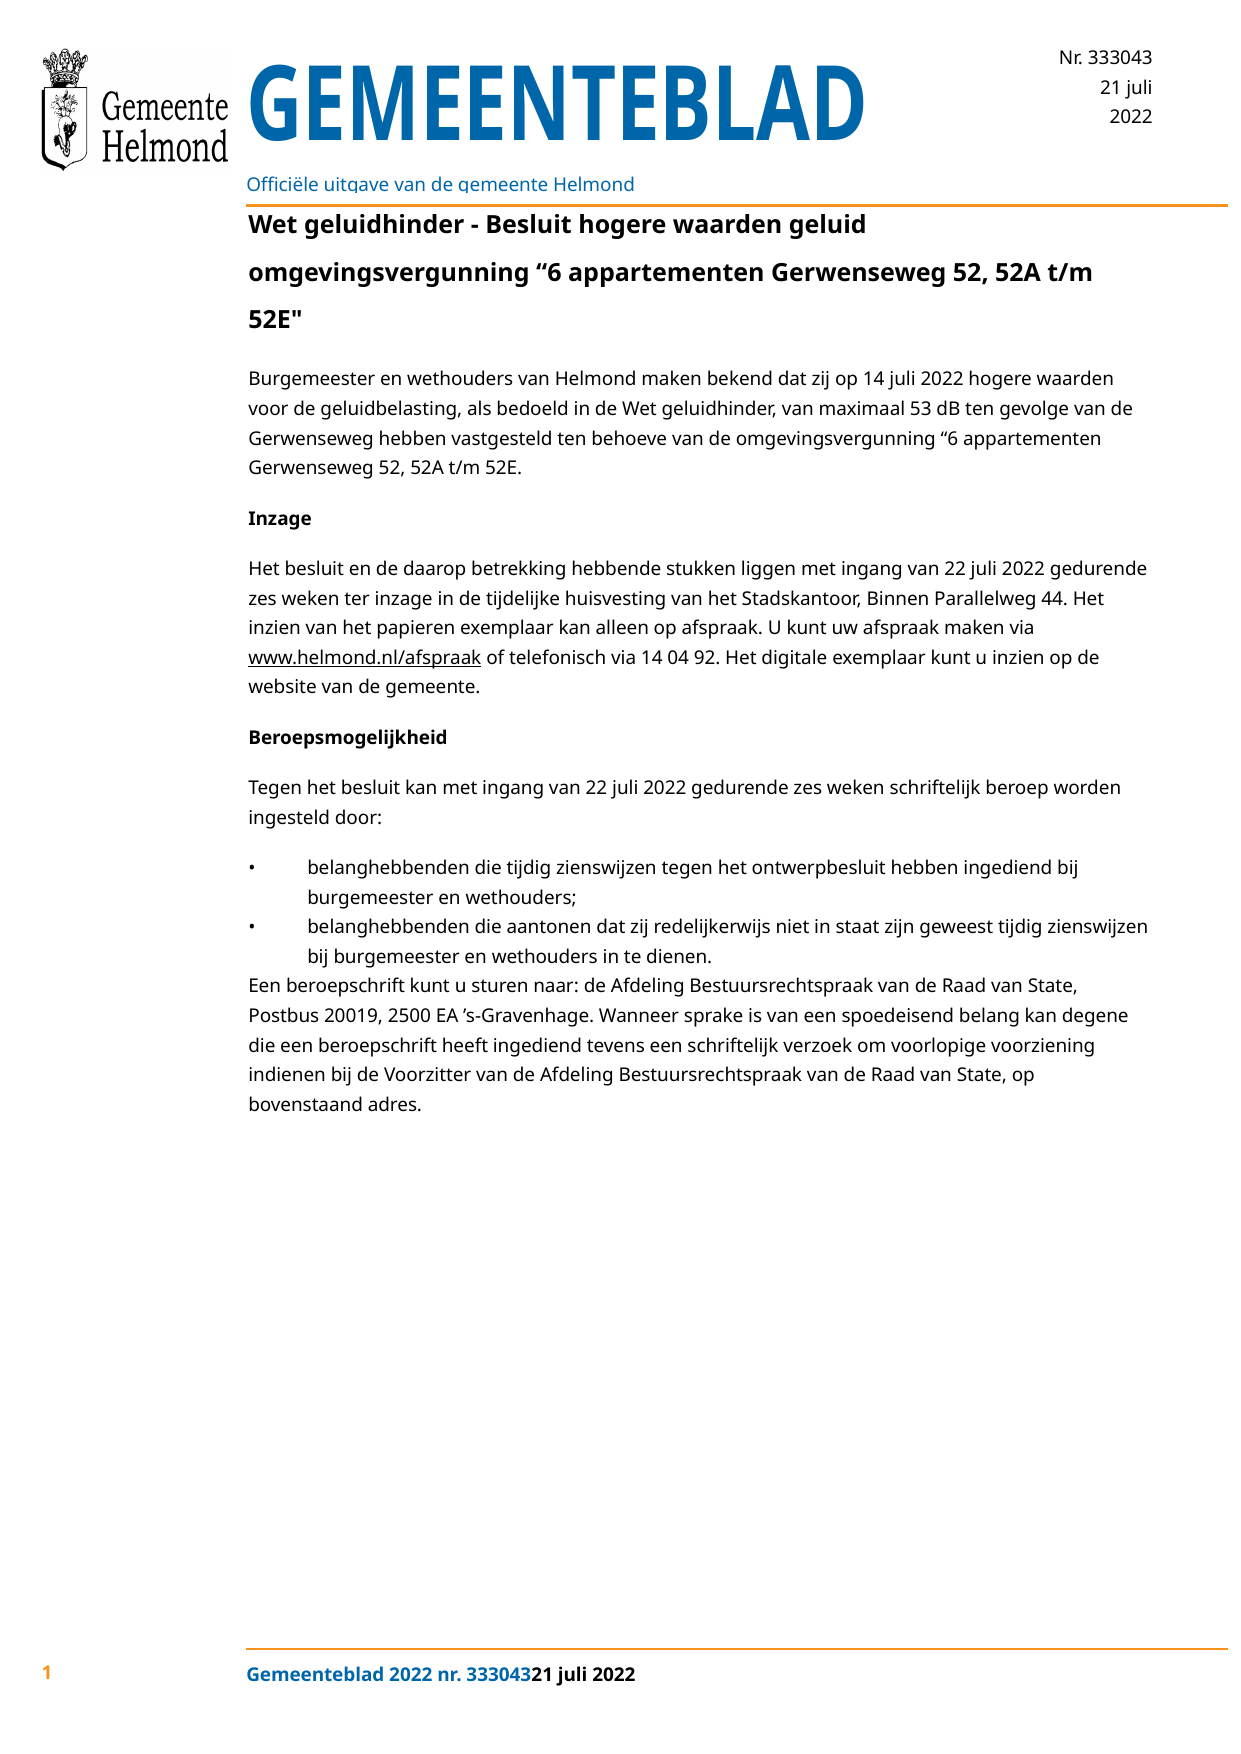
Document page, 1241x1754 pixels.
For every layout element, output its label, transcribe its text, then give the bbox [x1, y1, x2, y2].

text Wet geluidhinder - Besluit hogere waarden geluid omgevingsvergunning “6 appartementen Gerwenseweg 52, 52A t/m 52E" [248, 207, 1152, 336]
list belanghebbenden die aantonen dat zij redelijkerwijs niet in staat zijn geweest tijdig zienswijzen bij burgemeester en wethouders in te dienen. [248, 913, 1152, 969]
text Beroepsmogelijkheid [248, 724, 1152, 749]
text Inzage [248, 505, 1152, 530]
picture [41, 47, 231, 172]
text Burgemeester en wethouders van Helmond maken bekend dat zij op 14 juli 2022 hogere waarden voor de geluidbelasting, als bedoeld in de Wet geluidhinder, van maximaal 53 dB ten gevolge van de Gerwenseweg hebben vastgesteld ten behoeve van de omgevingsvergunning “6 appartementen Gerwenseweg 52, 52A t/m 52E. [248, 366, 1152, 480]
text Het besluit en de daarop betrekking hebbende stukken liggen met ingang van 22 juli 2022 gedurende zes weken ter inzage in de tijdelijke huisvesting van het Stadskantoor, Binnen Parallelweg 44. Het inzien van het papieren exemplaar kan alleen op afspraak. U kunt uw afspraak maken via www.helmond.nl/afspraak of telefonisch via 14 04 92. Het digitale exemplaar kunt u inzien op de website van de gemeente. [248, 555, 1152, 699]
list belanghebbenden die tijdig zienswijzen tegen het ontwerpbesluit hebben ingediend bij burgemeester en wethouders; [248, 854, 1152, 909]
text Een beroepschrift kunt u sturen naar: de Afdeling Bestuursrechtspraak van de Raad van State, Postbus 20019, 2500 EA ’s-Gravenhage. Wanneer sprake is van een spoedeisend belang kan degene die een beroepschrift heeft ingediend tevens een schriftelijk verzoek om voorlopige voorziening indienen bij de Voorzitter van de Afdeling Bestuursrechtspraak van de Raad van State, op bovenstaand adres. [248, 973, 1152, 1117]
text Tegen het besluit kan met ingang van 22 juli 2022 gedurende zes weken schriftelijk beroep worden ingesteld door: [248, 774, 1152, 829]
